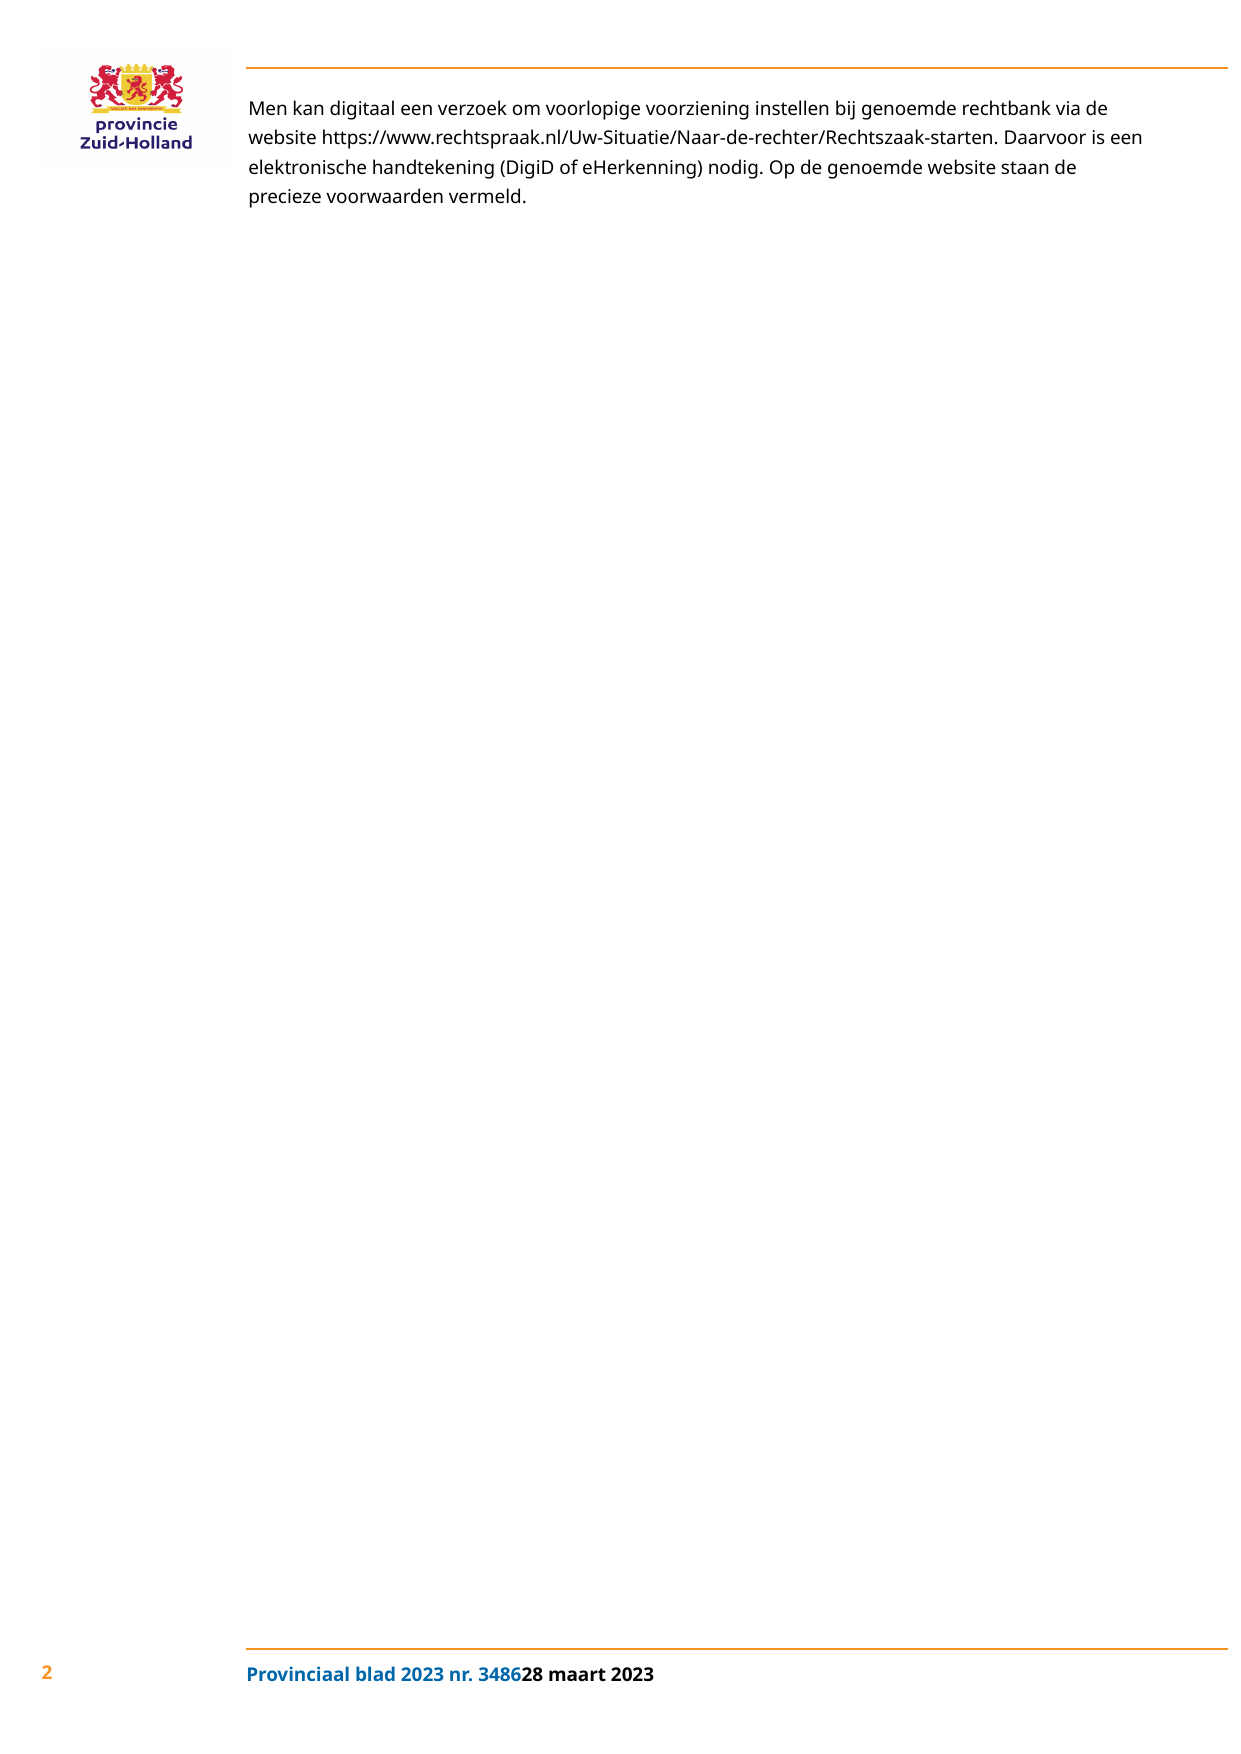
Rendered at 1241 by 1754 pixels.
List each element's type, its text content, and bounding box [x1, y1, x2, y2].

text Men kan digitaal een verzoek om voorlopige voorziening instellen bij genoemde rechtbank via de website https://www.rechtspraak.nl/Uw-Situatie/Naar-de-rechter/Rechtszaak-starten. Daarvoor is een elektronische handtekening (DigiD of eHerkenning) nodig. Op de genoemde website staan de precieze voorwaarden vermeld. [248, 95, 1152, 209]
picture [41, 47, 231, 172]
